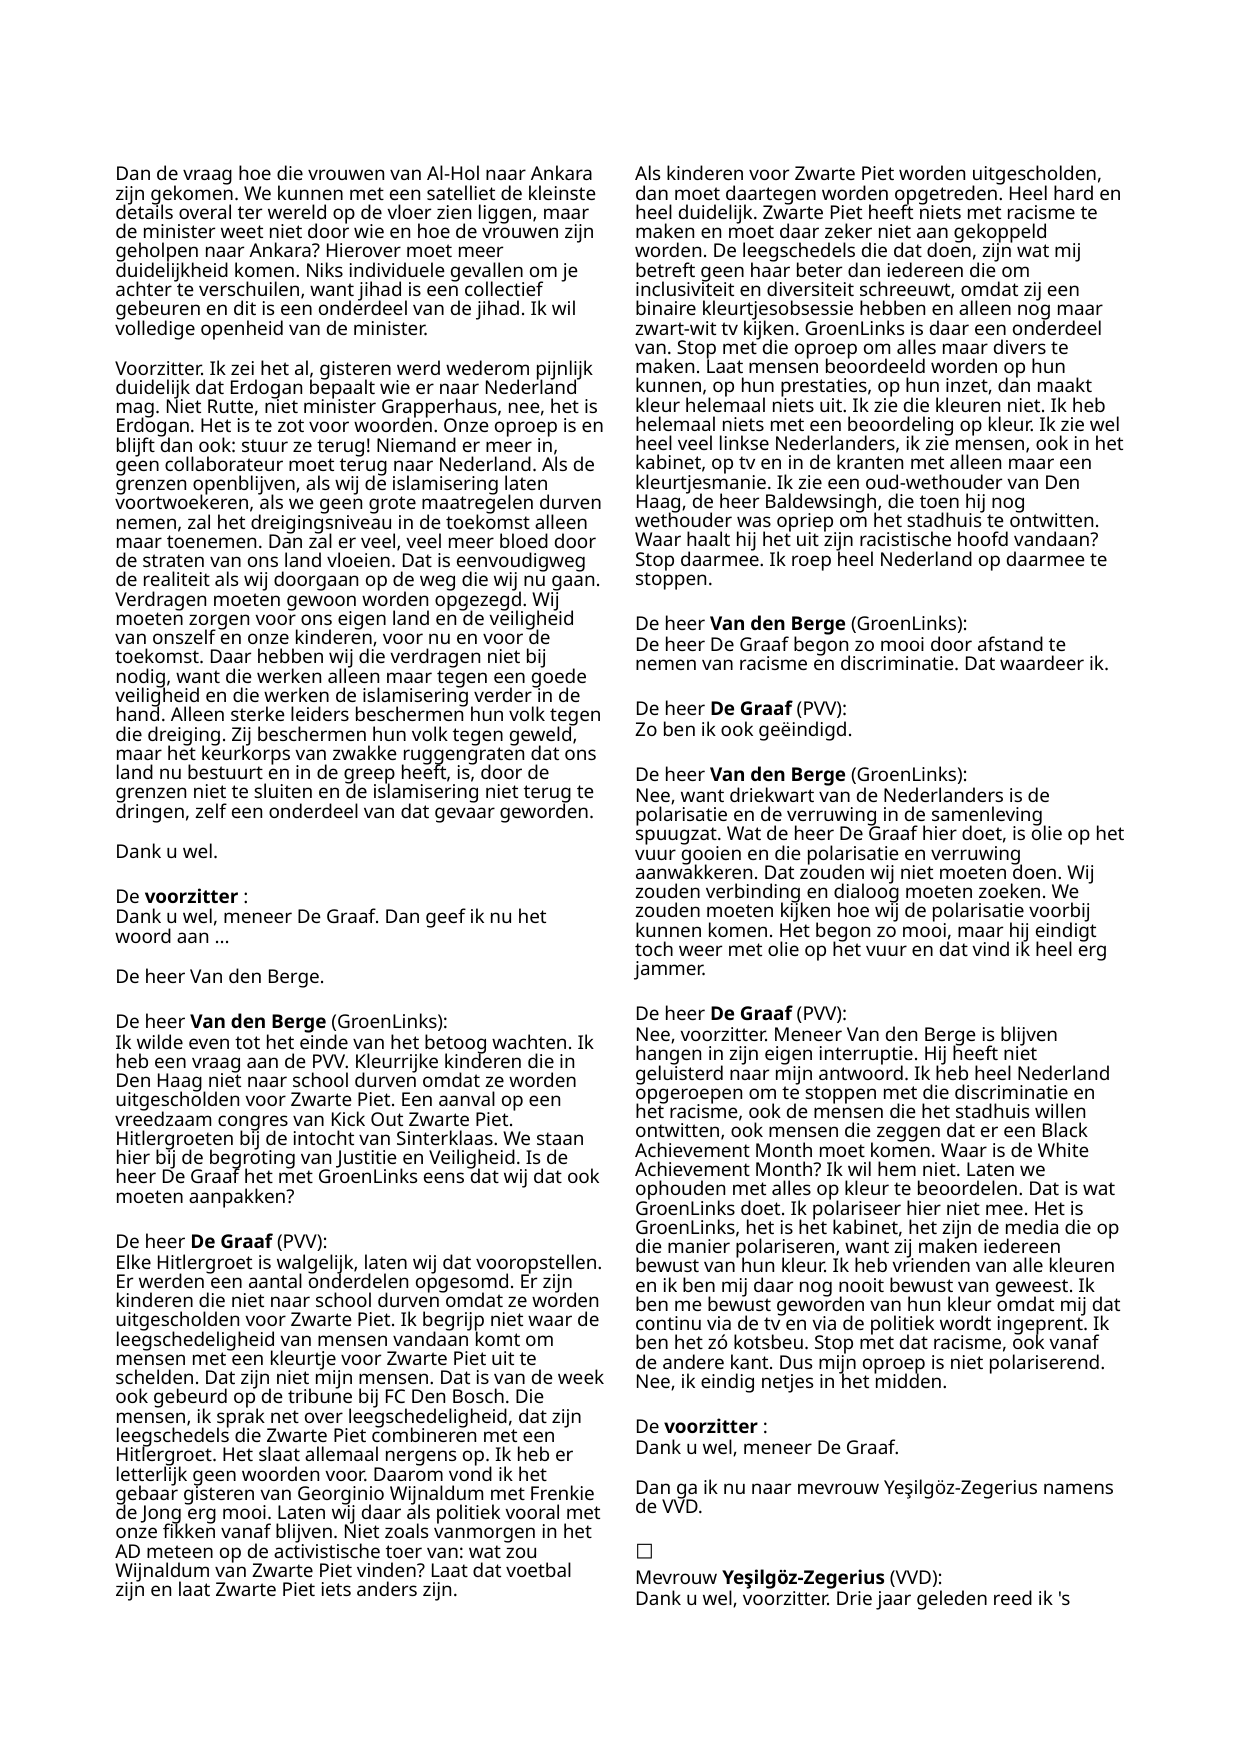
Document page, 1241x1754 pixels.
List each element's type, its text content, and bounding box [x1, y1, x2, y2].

text Zo ben ik ook geëindigd. [635, 721, 1125, 740]
text De heer Van den Berge (GroenLinks): [635, 761, 1125, 787]
text Dank u wel, meneer De Graaf. [635, 1439, 1125, 1458]
text De voorzitter : [635, 1413, 1125, 1439]
text Dank u wel, voorzitter. Drie jaar geleden reed ik 's [635, 1589, 1125, 1609]
text De heer Van den Berge (GroenLinks): [115, 1008, 605, 1034]
text De heer De Graaf (PVV): [635, 695, 1125, 721]
text De heer De Graaf (PVV): [115, 1228, 605, 1254]
text ⬜ [635, 1538, 1125, 1564]
text Elke Hitlergroet is walgelijk, laten wij dat vooropstellen. Er werden een aantal onderdelen opgesomd. Er zijn kinderen die niet naar school durven omdat ze worden uitgescholden voor Zwarte Piet. Ik begrijp niet waar de leegschedeligheid van mensen vandaan komt om mensen met een kleurtje voor Zwarte Piet uit te schelden. Dat zijn niet mijn mensen. Dat is van de week ook gebeurd op de tribune bij FC Den Bosch. Die mensen, ik sprak net over leegschedeligheid, dat zijn leegschedels die Zwarte Piet combineren met een Hitlergroet. Het slaat allemaal nergens op. Ik heb er letterlijk geen woorden voor. Daarom vond ik het gebaar gisteren van Georginio Wijnaldum met Frenkie de Jong erg mooi. Laten wij daar als politiek vooral met onze fikken vanaf blijven. Niet zoals vanmorgen in het AD meteen op de activistische toer van: wat zou Wijnaldum van Zwarte Piet vinden? Laat dat voetbal zijn en laat Zwarte Piet iets anders zijn. [115, 1254, 605, 1601]
text Nee, want driekwart van de Nederlanders is de polarisatie en de verruwing in de samenleving spuugzat. Wat de heer De Graaf hier doet, is olie op het vuur gooien en die polarisatie en verruwing aanwakkeren. Dat zouden wij niet moeten doen. Wij zouden verbinding en dialoog moeten zoeken. We zouden moeten kijken hoe wij de polarisatie voorbij kunnen komen. Het begon zo mooi, maar hij eindigt toch weer met olie op het vuur en dat vind ik heel erg jammer. [635, 787, 1125, 979]
text Ik wilde even tot het einde van het betoog wachten. Ik heb een vraag aan de PVV. Kleurrijke kinderen die in Den Haag niet naar school durven omdat ze worden uitgescholden voor Zwarte Piet. Een aanval op een vreedzaam congres van Kick Out Zwarte Piet. Hitlergroeten bij de intocht van Sinterklaas. We staan hier bij de begroting van Justitie en Veiligheid. Is de heer De Graaf het met GroenLinks eens dat wij dat ook moeten aanpakken? [115, 1034, 605, 1207]
text Dank u wel. [115, 843, 605, 862]
text De voorzitter : [115, 883, 605, 908]
text Als kinderen voor Zwarte Piet worden uitgescholden, dan moet daartegen worden opgetreden. Heel hard en heel duidelijk. Zwarte Piet heeft niets met racisme te maken en moet daar zeker niet aan gekoppeld worden. De leegschedels die dat doen, zijn wat mij betreft geen haar beter dan iedereen die om inclusiviteit en diversiteit schreeuwt, omdat zij een binaire kleurtjesobsessie hebben en alleen nog maar zwart-wit tv kijken. GroenLinks is daar een onderdeel van. Stop met die oproep om alles maar divers te maken. Laat mensen beoordeeld worden op hun kunnen, op hun prestaties, op hun inzet, dan maakt kleur helemaal niets uit. Ik zie die kleuren niet. Ik heb helemaal niets met een beoordeling op kleur. Ik zie wel heel veel linkse Nederlanders, ik zie mensen, ook in het kabinet, op tv en in de kranten met alleen maar een kleurtjesmanie. Ik zie een oud-wethouder van Den Haag, de heer Baldewsingh, die toen hij nog wethouder was opriep om het stadhuis te ontwitten. Waar haalt hij het uit zijn racistische hoofd vandaan? Stop daarmee. Ik roep heel Nederland op daarmee te stoppen. [635, 165, 1125, 589]
text Nee, voorzitter. Meneer Van den Berge is blijven hangen in zijn eigen interruptie. Hij heeft niet geluisterd naar mijn antwoord. Ik heb heel Nederland opgeroepen om te stoppen met die discriminatie en het racisme, ook de mensen die het stadhuis willen ontwitten, ook mensen die zeggen dat er een Black Achievement Month moet komen. Waar is de White Achievement Month? Ik wil hem niet. Laten we ophouden met alles op kleur te beoordelen. Dat is wat GroenLinks doet. Ik polariseer hier niet mee. Het is GroenLinks, het is het kabinet, het zijn de media die op die manier polariseren, want zij maken iedereen bewust van hun kleur. Ik heb vrienden van alle kleuren en ik ben mij daar nog nooit bewust van geweest. Ik ben me bewust geworden van hun kleur omdat mij dat continu via de tv en via de politiek wordt ingeprent. Ik ben het zó kotsbeu. Stop met dat racisme, ook vanaf de andere kant. Dus mijn oproep is niet polariserend. Nee, ik eindig netjes in het midden. [635, 1026, 1125, 1392]
text De heer De Graaf (PVV): [635, 1000, 1125, 1026]
text Mevrouw Yeşilgöz-Zegerius (VVD): [635, 1564, 1125, 1589]
text Dank u wel, meneer De Graaf. Dan geef ik nu het woord aan ... [115, 908, 605, 947]
text De heer Van den Berge. [115, 968, 605, 987]
text Dan de vraag hoe die vrouwen van Al-Hol naar Ankara zijn gekomen. We kunnen met een satelliet de kleinste details overal ter wereld op de vloer zien liggen, maar de minister weet niet door wie en hoe de vrouwen zijn geholpen naar Ankara? Hierover moet meer duidelijkheid komen. Niks individuele gevallen om je achter te verschuilen, want jihad is een collectief gebeuren en dit is een onderdeel van de jihad. Ik wil volledige openheid van de minister. [115, 165, 605, 339]
text De heer Van den Berge (GroenLinks): [635, 610, 1125, 636]
text Voorzitter. Ik zei het al, gisteren werd wederom pijnlijk duidelijk dat Erdogan bepaalt wie er naar Nederland mag. Niet Rutte, niet minister Grapperhaus, nee, het is Erdogan. Het is te zot voor woorden. Onze oproep is en blijft dan ook: stuur ze terug! Niemand er meer in, geen collaborateur moet terug naar Nederland. Als de grenzen openblijven, als wij de islamisering laten voortwoekeren, als we geen grote maatregelen durven nemen, zal het dreigingsniveau in de toekomst alleen maar toenemen. Dan zal er veel, veel meer bloed door de straten van ons land vloeien. Dat is eenvoudigweg de realiteit als wij doorgaan op de weg die wij nu gaan. Verdragen moeten gewoon worden opgezegd. Wij moeten zorgen voor ons eigen land en de veiligheid van onszelf en onze kinderen, voor nu en voor de toekomst. Daar hebben wij die verdragen niet bij nodig, want die werken alleen maar tegen een goede veiligheid en die werken de islamisering verder in de hand. Alleen sterke leiders beschermen hun volk tegen die dreiging. Zij beschermen hun volk tegen geweld, maar het keurkorps van zwakke ruggengraten dat ons land nu bestuurt en in de greep heeft, is, door de grenzen niet te sluiten en de islamisering niet terug te dringen, zelf een onderdeel van dat gevaar geworden. [115, 359, 605, 822]
text Dan ga ik nu naar mevrouw Yeşilgöz-Zegerius namens de VVD. [635, 1479, 1125, 1517]
text De heer De Graaf begon zo mooi door afstand te nemen van racisme en discriminatie. Dat waardeer ik. [635, 636, 1125, 674]
